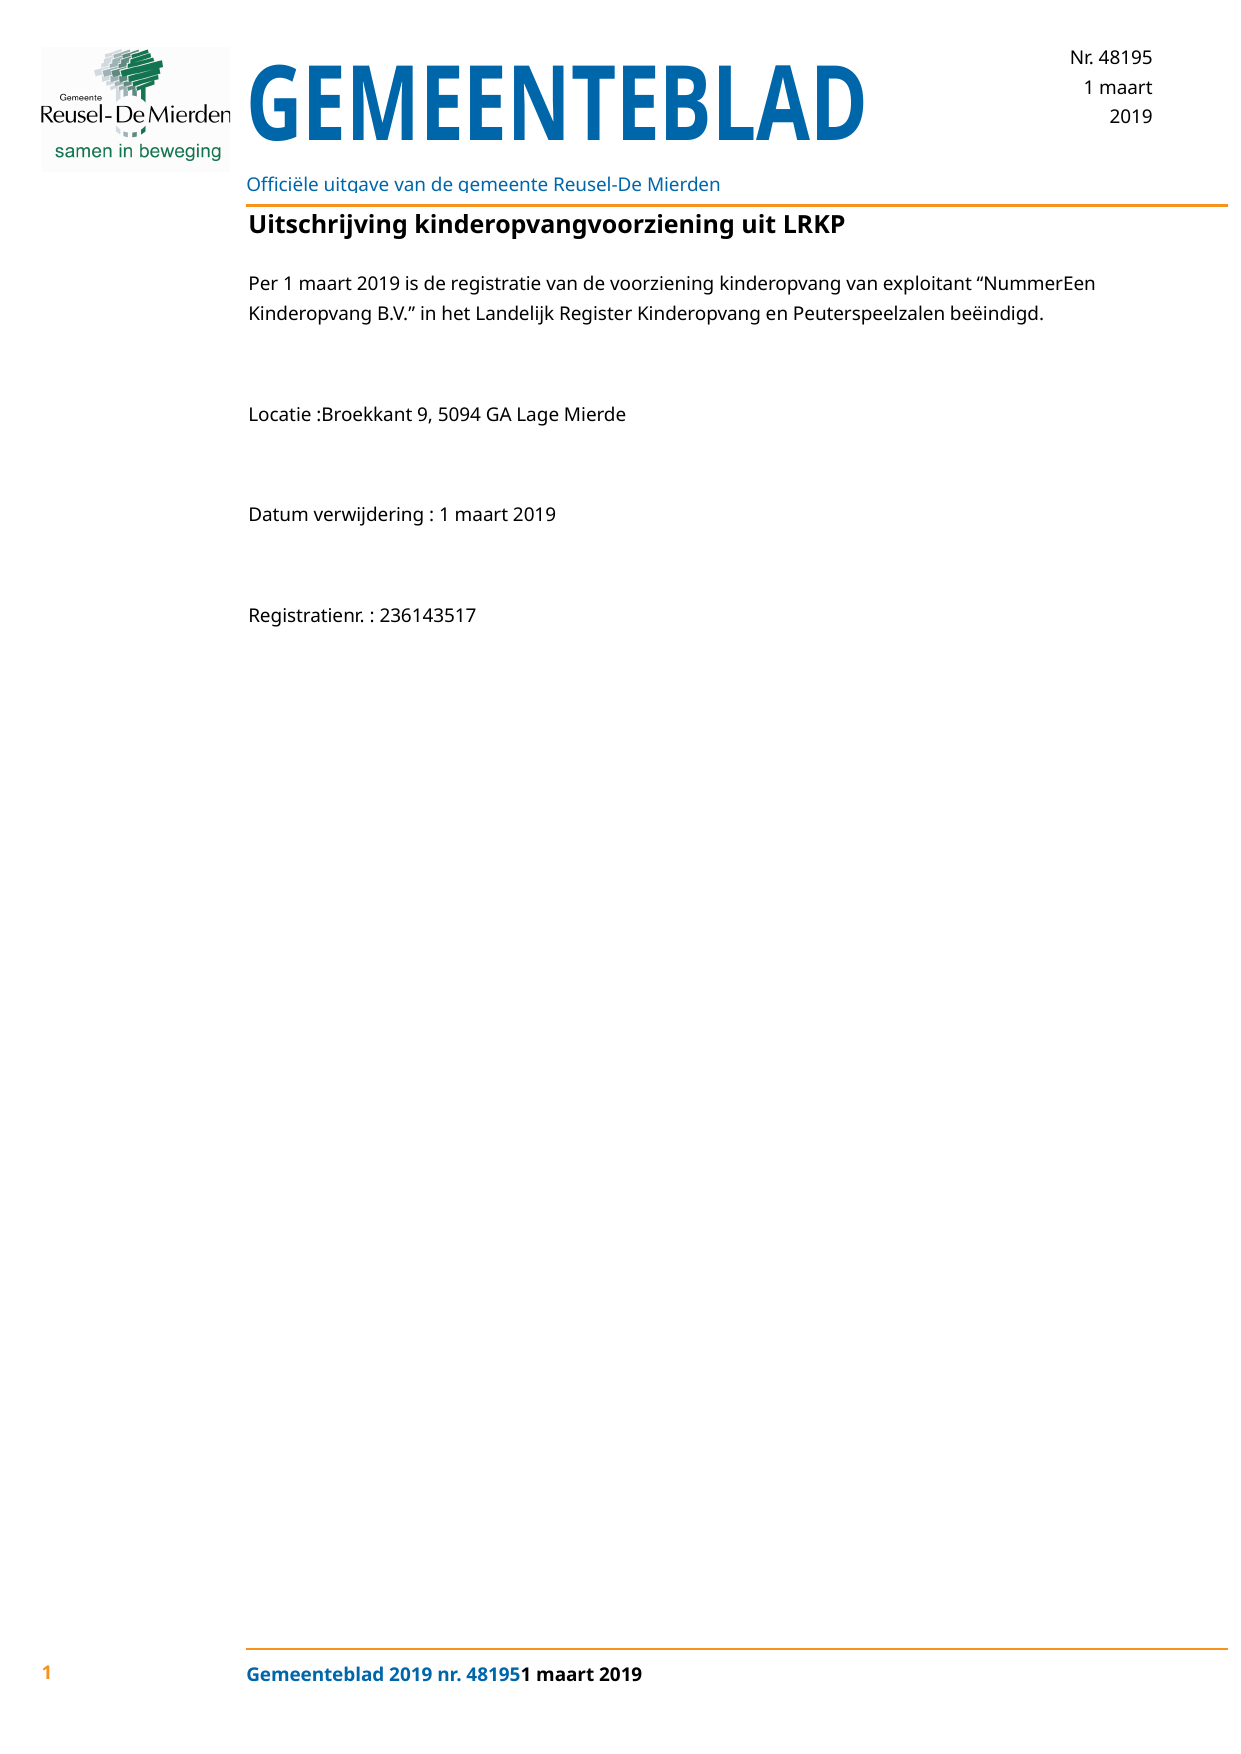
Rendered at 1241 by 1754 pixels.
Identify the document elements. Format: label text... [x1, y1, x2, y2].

text Registratienr. : 236143517 [248, 602, 1152, 628]
text Uitschrijving kinderopvangvoorziening uit LRKP [248, 207, 1152, 241]
text Datum verwijdering : 1 maart 2019 [248, 502, 1152, 527]
text Per 1 maart 2019 is de registratie van de voorziening kinderopvang van exploitant “NummerEen Kinderopvang B.V.” in het Landelijk Register Kinderopvang en Peuterspeelzalen beëindigd. [248, 270, 1152, 326]
picture [41, 47, 231, 172]
text Locatie :Broekkant 9, 5094 GA Lage Mierde [248, 401, 1152, 426]
